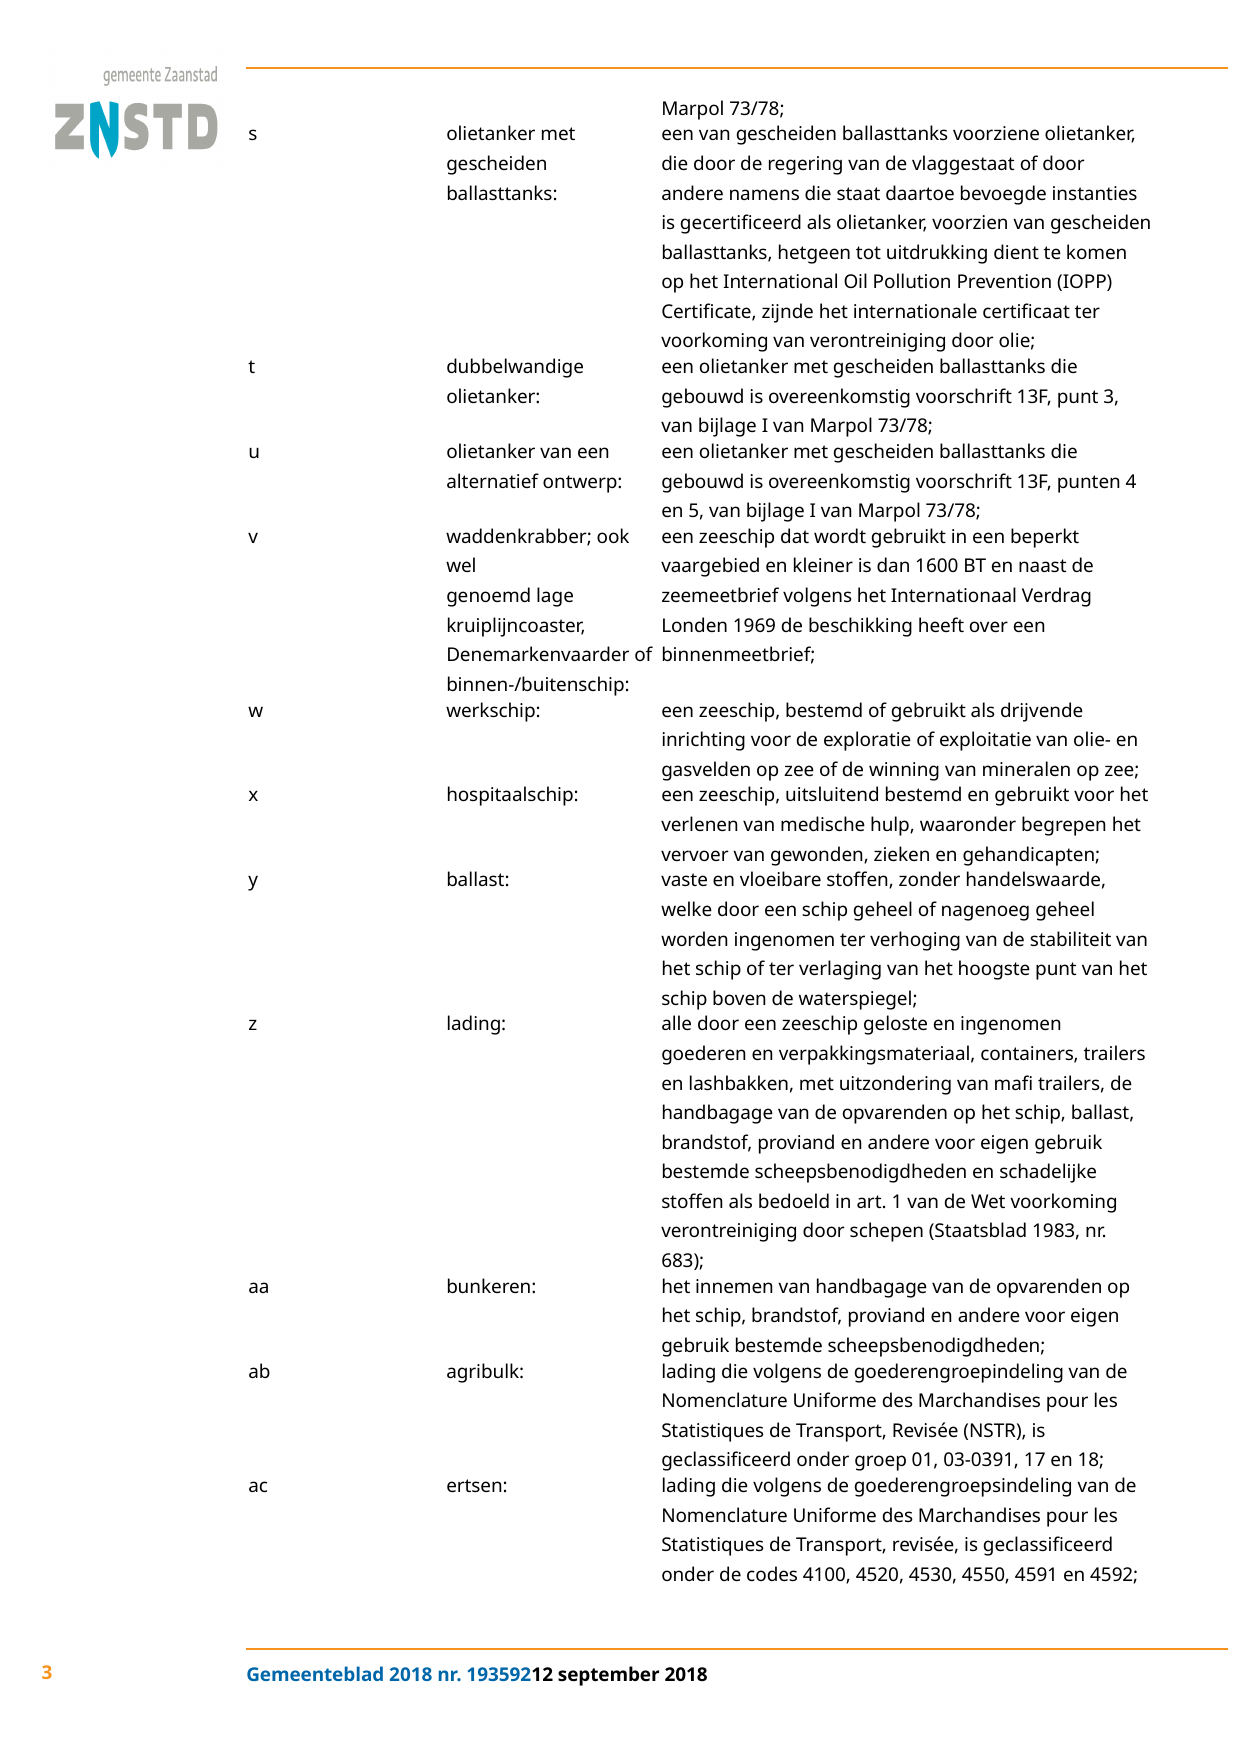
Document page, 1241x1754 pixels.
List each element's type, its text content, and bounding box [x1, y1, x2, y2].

table_cell z [248, 1011, 446, 1273]
table_cell een olietanker met gescheiden ballasttanks die gebouwd is overeenkomstig voorschrift 13F, punten 4 en 5, van bijlage I van Marpol 73/78; [661, 438, 1152, 523]
table_cell werkschip: [446, 697, 661, 782]
table_cell een zeeschip, uitsluitend bestemd en gebruikt voor het verlenen van medische hulp, waaronder begrepen het vervoer van gewonden, zieken en gehandicapten; [661, 782, 1152, 867]
table_cell [248, 95, 446, 121]
table_cell het innemen van handbagage van de opvarenden op het schip, brandstof, proviand en andere voor eigen gebruik bestemde scheepsbenodigdheden; [661, 1273, 1152, 1358]
table_cell u [248, 438, 446, 523]
table_cell aa [248, 1273, 446, 1358]
table_cell bunkeren: [446, 1273, 661, 1358]
table_cell y [248, 867, 446, 1011]
table_cell x [248, 782, 446, 867]
table_cell ertsen: [446, 1473, 661, 1587]
table_cell t [248, 353, 446, 438]
table_cell lading die volgens de goederengroepindeling van de Nomenclature Uniforme des Marchandises pour les Statistiques de Transport, Revisée (NSTR), is geclassificeerd onder groep 01, 03-0391, 17 en 18; [661, 1358, 1152, 1472]
table_cell ab [248, 1358, 446, 1472]
table_cell lading die volgens de goederengroepsindeling van de Nomenclature Uniforme des Marchandises pour les Statistiques de Transport, revisée, is geclassificeerd onder de codes 4100, 4520, 4530, 4550, 4591 en 4592; [661, 1473, 1152, 1587]
table_cell een van gescheiden ballasttanks voorziene olietanker, die door de regering van de vlaggestaat of door andere namens die staat daartoe bevoegde instanties is gecertificeerd als olietanker, voorzien van gescheiden ballasttanks, hetgeen tot uitdrukking dient te komen op het International Oil Pollution Prevention (IOPP) Certificate, zijnde het internationale certificaat ter voorkoming van verontreiniging door olie; [661, 121, 1152, 353]
table_cell Marpol 73/78; [661, 95, 1152, 121]
table_cell alle door een zeeschip geloste en ingenomen goederen en verpakkingsmateriaal, containers, trailers en lashbakken, met uitzondering van mafi trailers, de handbagage van de opvarenden op het schip, ballast, brandstof, proviand en andere voor eigen gebruik bestemde scheepsbenodigdheden en schadelijke stoffen als bedoeld in art. 1 van de Wet voorkoming verontreiniging door schepen (Staatsblad 1983, nr. 683); [661, 1011, 1152, 1273]
table_cell vaste en vloeibare stoffen, zonder handelswaarde, welke door een schip geheel of nagenoeg geheel worden ingenomen ter verhoging van de stabiliteit van het schip of ter verlaging van het hoogste punt van het schip boven de waterspiegel; [661, 867, 1152, 1011]
table_cell waddenkrabber; ook wel genoemd lage kruiplijncoaster, Denemarkenvaarder of binnen-/buitenschip: [446, 523, 661, 697]
table_cell v [248, 523, 446, 697]
table_cell lading: [446, 1011, 661, 1273]
table_cell een zeeschip dat wordt gebruikt in een beperkt vaargebied en kleiner is dan 1600 BT en naast de zeemeetbrief volgens het Internationaal Verdrag Londen 1969 de beschikking heeft over een binnenmeetbrief; [661, 523, 1152, 697]
table_cell dubbelwandige olietanker: [446, 353, 661, 438]
table_cell agribulk: [446, 1358, 661, 1472]
table_cell s [248, 121, 446, 353]
table_cell hospitaalschip: [446, 782, 661, 867]
table_cell w [248, 697, 446, 782]
table_cell ballast: [446, 867, 661, 1011]
table_cell olietanker van een alternatief ontwerp: [446, 438, 661, 523]
table_cell een zeeschip, bestemd of gebruikt als drijvende inrichting voor de exploratie of exploitatie van olie- en gasvelden op zee of de winning van mineralen op zee; [661, 697, 1152, 782]
table_cell [446, 95, 661, 121]
picture [41, 47, 231, 172]
table_cell olietanker met gescheiden ballasttanks: [446, 121, 661, 353]
table_cell ac [248, 1473, 446, 1587]
table_cell een olietanker met gescheiden ballasttanks die gebouwd is overeenkomstig voorschrift 13F, punt 3, van bijlage I van Marpol 73/78; [661, 353, 1152, 438]
